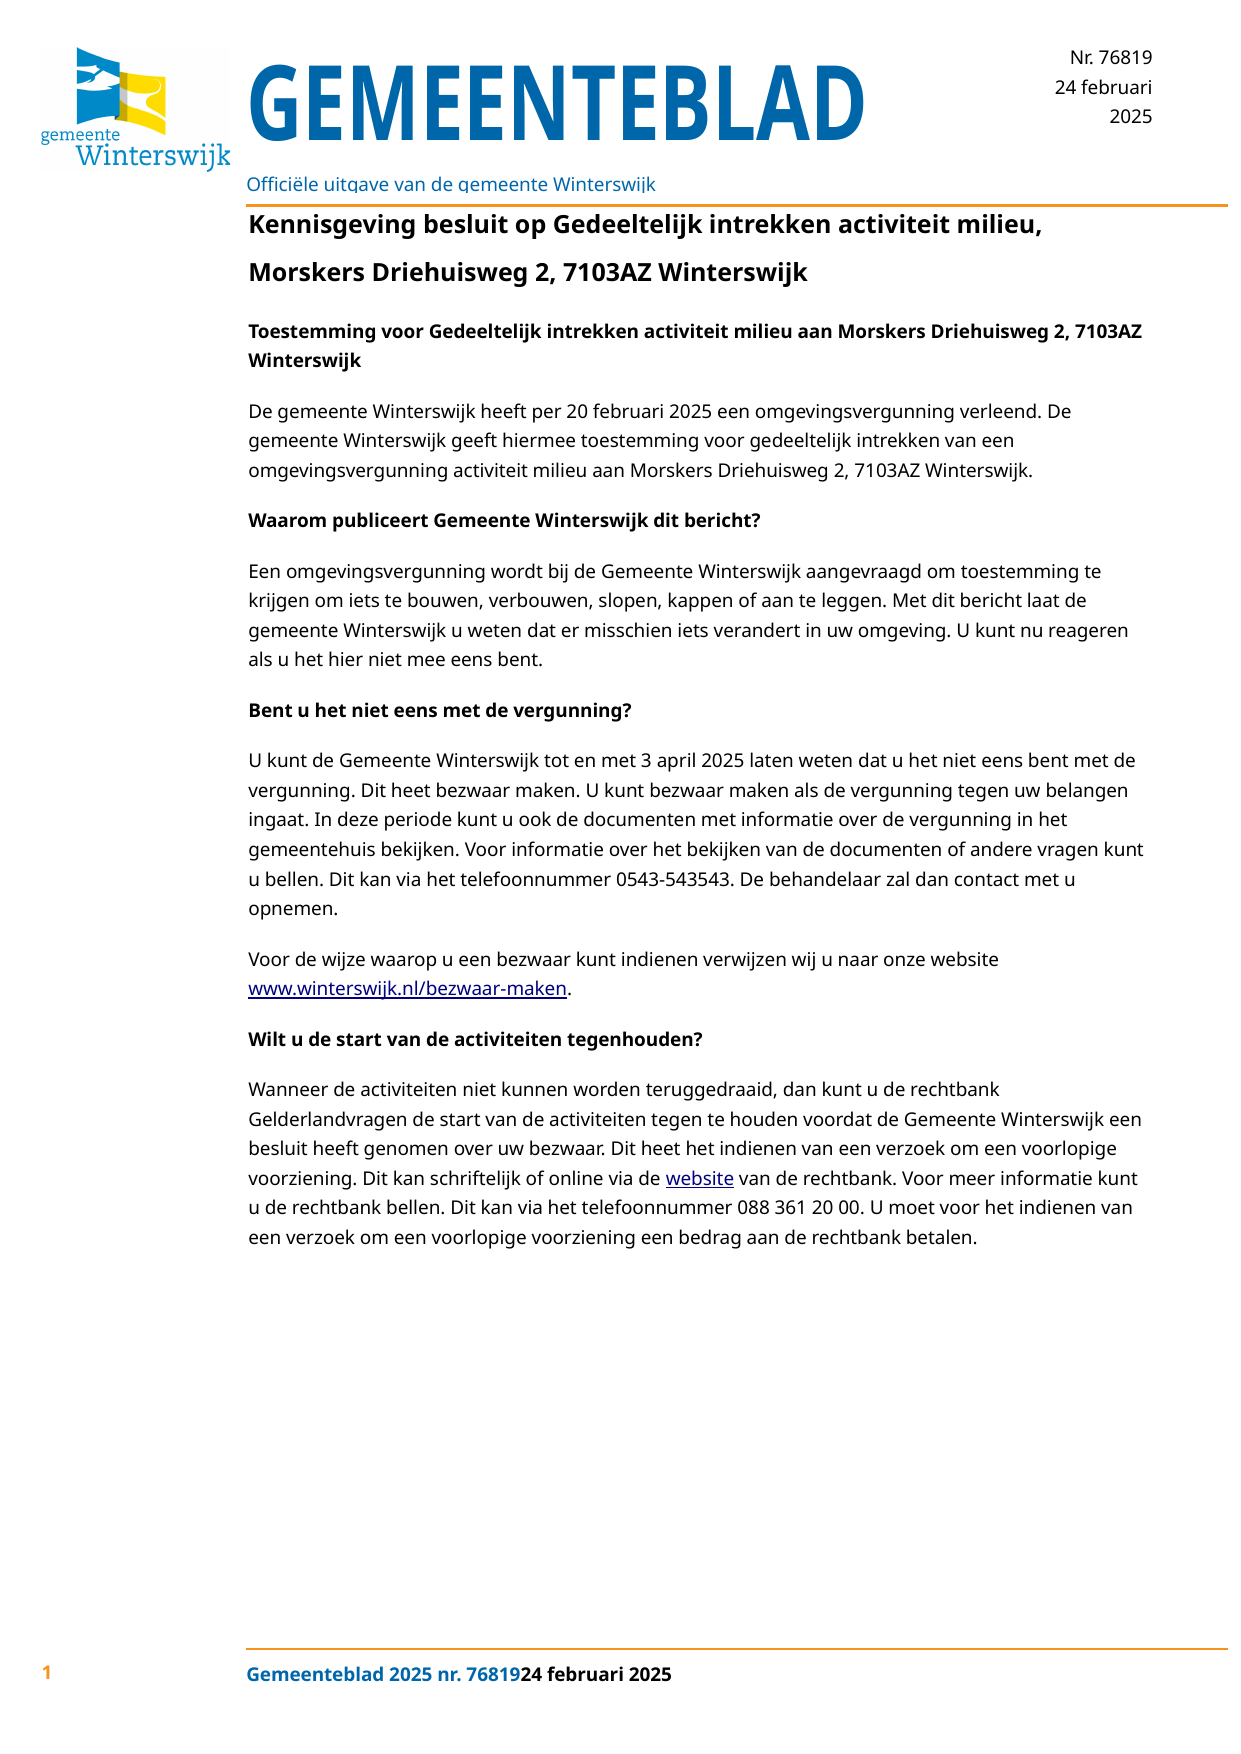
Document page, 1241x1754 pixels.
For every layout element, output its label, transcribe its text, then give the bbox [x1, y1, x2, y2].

text Toestemming voor Gedeeltelijk intrekken activiteit milieu aan Morskers Driehuisweg 2, 7103AZ Winterswijk [248, 318, 1152, 373]
text U kunt de Gemeente Winterswijk tot en met 3 april 2025 laten weten dat u het niet eens bent met de vergunning. Dit heet bezwaar maken. U kunt bezwaar maken als de vergunning tegen uw belangen ingaat. In deze periode kunt u ook de documenten met informatie over de vergunning in het gemeentehuis bekijken. Voor informatie over het bekijken van de documenten of andere vragen kunt u bellen. Dit kan via het telefoonnummer 0543-543543. De behandelaar zal dan contact met u opnemen. [248, 747, 1152, 921]
text Wanneer de activiteiten niet kunnen worden teruggedraaid, dan kunt u de rechtbank Gelderlandvragen de start van de activiteiten tegen te houden voordat de Gemeente Winterswijk een besluit heeft genomen over uw bezwaar. Dit heet het indienen van een verzoek om een voorlopige voorziening. Dit kan schriftelijk of online via de website van de rechtbank. Voor meer informatie kunt u de rechtbank bellen. Dit kan via het telefoonnummer 088 361 20 00. U moet voor het indienen van een verzoek om een voorlopige voorziening een bedrag aan de rechtbank betalen. [248, 1076, 1152, 1250]
text Wilt u de start van de activiteiten tegenhouden? [248, 1026, 1152, 1052]
text De gemeente Winterswijk heeft per 20 februari 2025 een omgevingsvergunning verleend. De gemeente Winterswijk geeft hiermee toestemming voor gedeeltelijk intrekken van een omgevingsvergunning activiteit milieu aan Morskers Driehuisweg 2, 7103AZ Winterswijk. [248, 398, 1152, 483]
picture [41, 47, 231, 172]
text Waarom publiceert Gemeente Winterswijk dit bericht? [248, 507, 1152, 533]
picture [225, 153, 231, 162]
text Bent u het niet eens met de vergunning? [248, 697, 1152, 723]
text Kennisgeving besluit op Gedeeltelijk intrekken activiteit milieu, Morskers Driehuisweg 2, 7103AZ Winterswijk [248, 207, 1152, 288]
text Voor de wijze waarop u een bezwaar kunt indienen verwijzen wij u naar onze website www.winterswijk.nl/bezwaar-maken. [248, 946, 1152, 1001]
text Een omgevingsvergunning wordt bij de Gemeente Winterswijk aangevraagd om toestemming te krijgen om iets te bouwen, verbouwen, slopen, kappen of aan te leggen. Met dit bericht laat de gemeente Winterswijk u weten dat er misschien iets verandert in uw omgeving. U kunt nu reageren als u het hier niet mee eens bent. [248, 558, 1152, 672]
